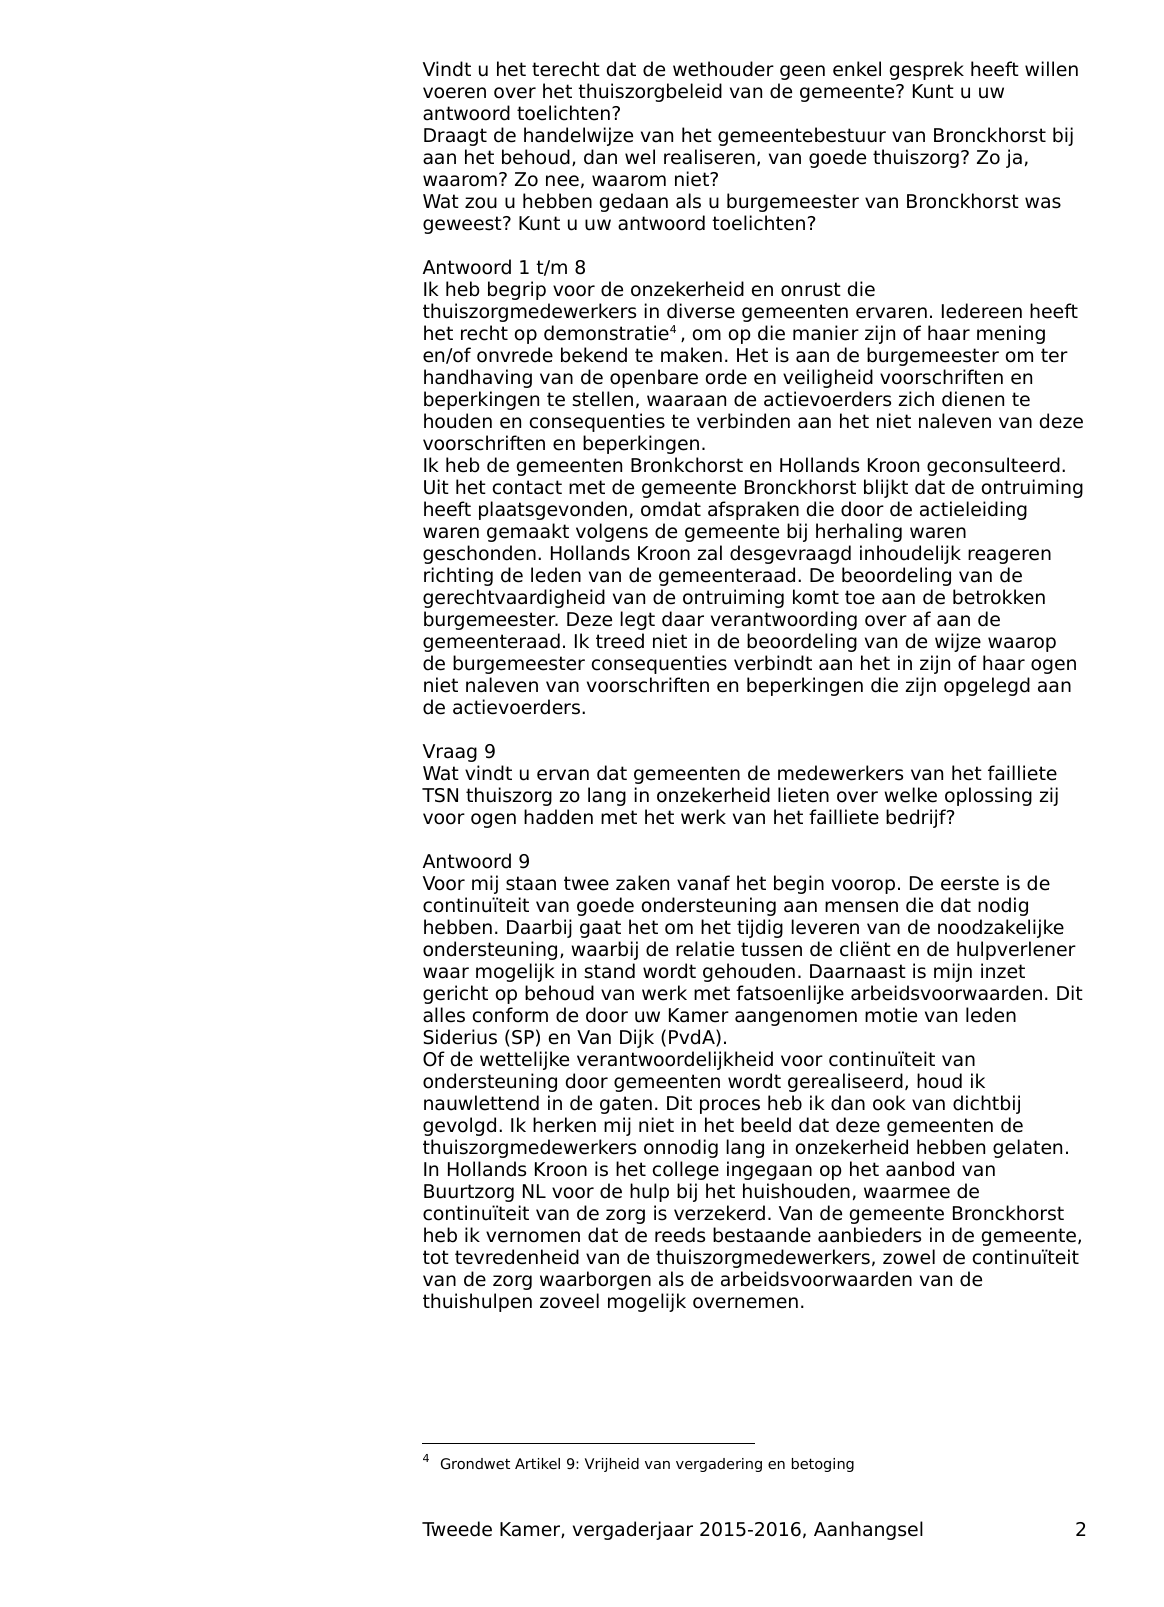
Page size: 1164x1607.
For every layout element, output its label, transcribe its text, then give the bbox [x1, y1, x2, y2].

text Voor mij staan twee zaken vanaf het begin voorop. De eerste is de continuïteit van goede ondersteuning aan mensen die dat nodig hebben. Daarbij gaat het om het tijdig leveren van de noodzakelijke ondersteuning, waarbij de relatie tussen de cliënt en de hulpverlener waar mogelijk in stand wordt gehouden. Daarnaast is mijn inzet gericht op behoud van werk met fatsoenlijke arbeidsvoorwaarden. Dit alles conform de door uw Kamer aangenomen motie van leden Siderius (SP) en Van Dijk (PvdA). [422, 873, 1087, 1049]
text Ik heb de gemeenten Bronkchorst en Hollands Kroon geconsulteerd. Uit het contact met de gemeente Bronckhorst blijkt dat de ontruiming heeft plaatsgevonden, omdat afspraken die door de actieleiding waren gemaakt volgens de gemeente bij herhaling waren geschonden. Hollands Kroon zal desgevraagd inhoudelijk reageren richting de leden van de gemeenteraad. De beoordeling van de gerechtvaardigheid van de ontruiming komt toe aan de betrokken burgemeester. Deze legt daar verantwoording over af aan de gemeenteraad. Ik treed niet in de beoordeling van de wijze waarop de burgemeester consequenties verbindt aan het in zijn of haar ogen niet naleven van voorschriften en beperkingen die zijn opgelegd aan de actievoerders. [422, 455, 1087, 719]
text Draagt de handelwijze van het gemeentebestuur van Bronckhorst bij aan het behoud, dan wel realiseren, van goede thuiszorg? Zo ja, waarom? Zo nee, waarom niet? [422, 125, 1087, 191]
text Ik heb begrip voor de onzekerheid en onrust die thuiszorgmedewerkers in diverse gemeenten ervaren. Iedereen heeft het recht op demonstratie, om op die manier zijn of haar mening en/of onvrede bekend te maken. Het is aan de burgemeester om ter handhaving van de openbare orde en veiligheid voorschriften en beperkingen te stellen, waaraan de actievoerders zich dienen te houden en consequenties te verbinden aan het niet naleven van deze voorschriften en beperkingen. [422, 279, 1087, 455]
text Antwoord 1 t/m 8 [422, 257, 1087, 279]
text Grondwet Artikel 9: Vrijheid van vergadering en betoging [422, 1452, 1087, 1474]
text Vraag 9 [422, 741, 1087, 763]
text Wat vindt u ervan dat gemeenten de medewerkers van het failliete TSN thuiszorg zo lang in onzekerheid lieten over welke oplossing zij voor ogen hadden met het werk van het failliete bedrijf? [422, 763, 1087, 829]
text Of de wettelijke verantwoordelijkheid voor continuïteit van ondersteuning door gemeenten wordt gerealiseerd, houd ik nauwlettend in de gaten. Dit proces heb ik dan ook van dichtbij gevolgd. Ik herken mij niet in het beeld dat deze gemeenten de thuiszorgmedewerkers onnodig lang in onzekerheid hebben gelaten. In Hollands Kroon is het college ingegaan op het aanbod van Buurtzorg NL voor de hulp bij het huishouden, waarmee de continuïteit van de zorg is verzekerd. Van de gemeente Bronckhorst heb ik vernomen dat de reeds bestaande aanbieders in de gemeente, tot tevredenheid van de thuiszorgmedewerkers, zowel de continuïteit van de zorg waarborgen als de arbeidsvoorwaarden van de thuishulpen zoveel mogelijk overnemen. [422, 1049, 1087, 1312]
text Antwoord 9 [422, 851, 1087, 873]
text Vindt u het terecht dat de wethouder geen enkel gesprek heeft willen voeren over het thuiszorgbeleid van de gemeente? Kunt u uw antwoord toelichten? [422, 59, 1087, 125]
text Wat zou u hebben gedaan als u burgemeester van Bronckhorst was geweest? Kunt u uw antwoord toelichten? [422, 191, 1087, 235]
